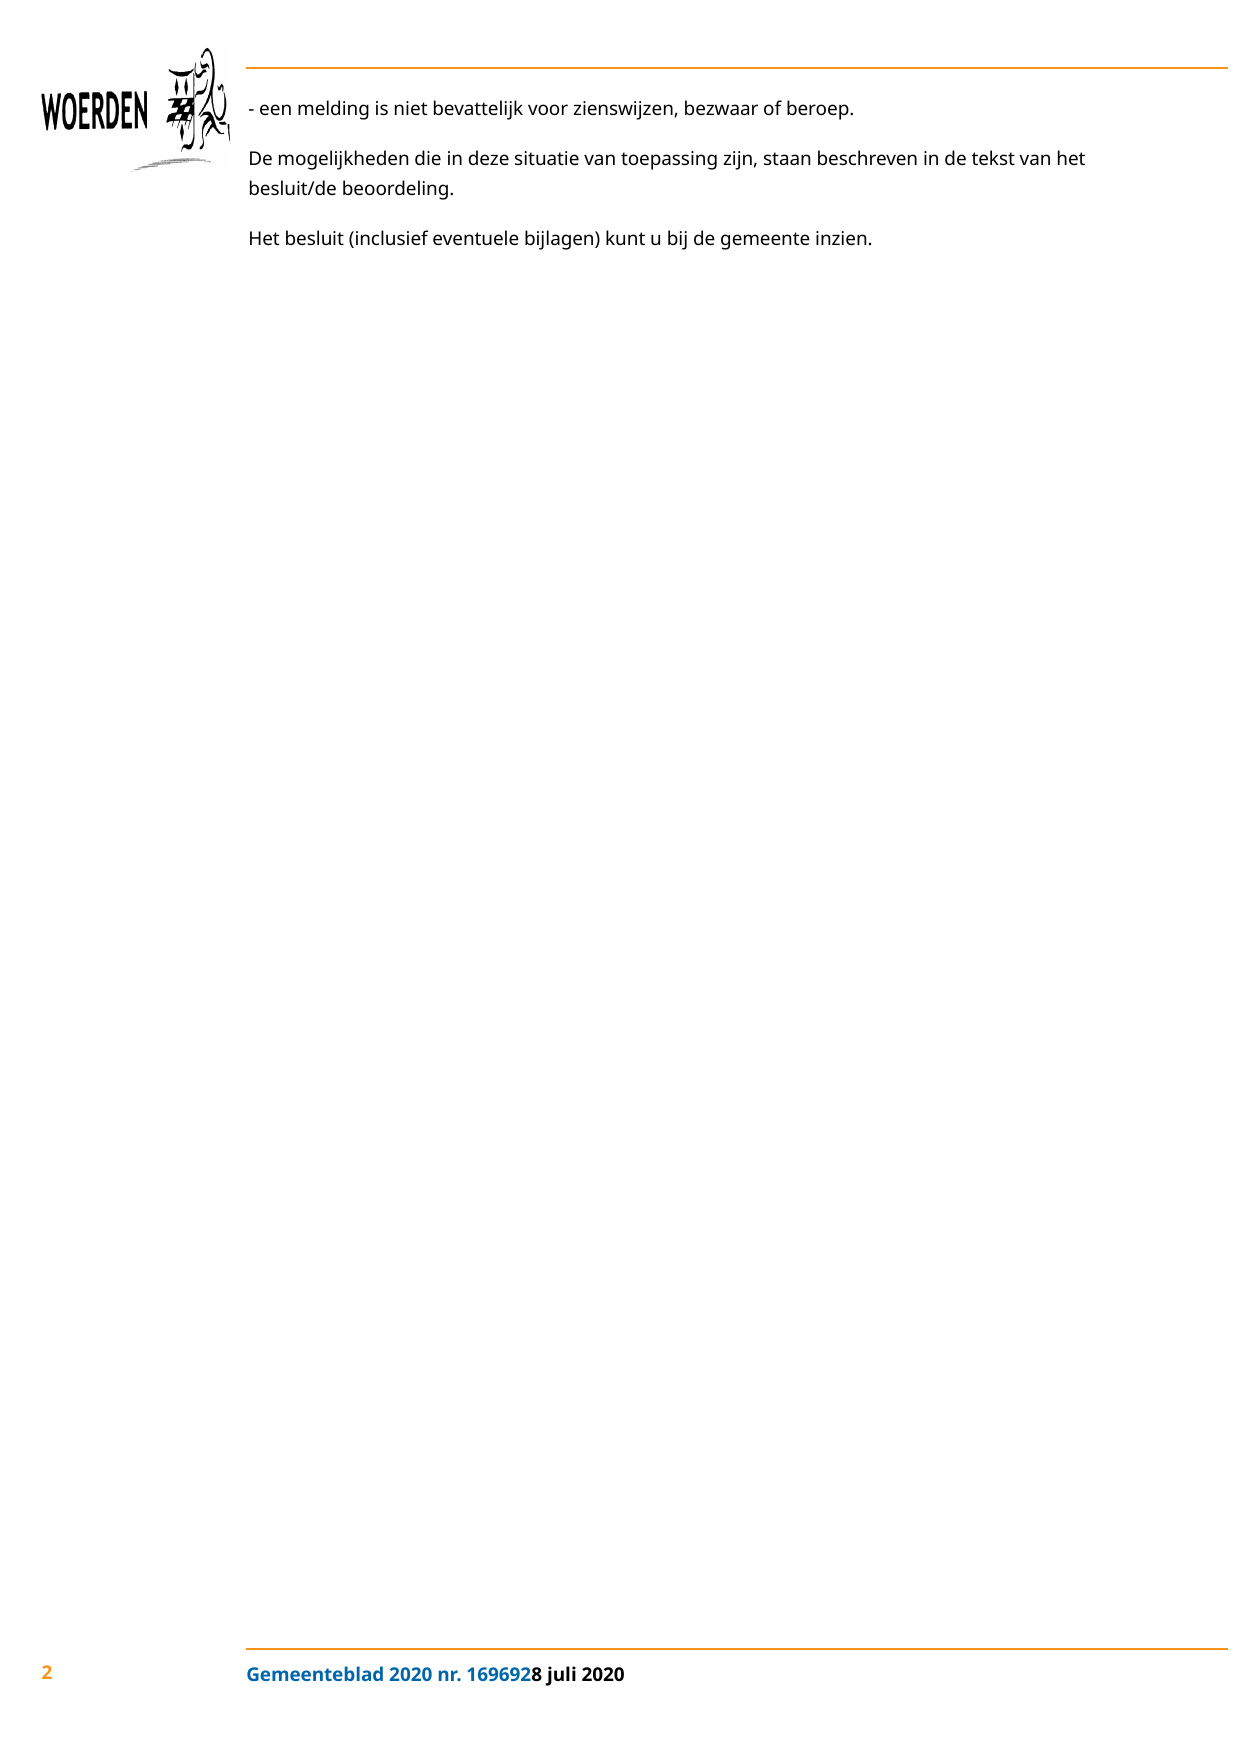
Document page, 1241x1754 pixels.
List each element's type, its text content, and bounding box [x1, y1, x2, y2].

picture [41, 47, 231, 172]
text De mogelijkheden die in deze situatie van toepassing zijn, staan beschreven in de tekst van het besluit/de beoordeling. [248, 145, 1152, 201]
text Het besluit (inclusief eventuele bijlagen) kunt u bij de gemeente inzien. [248, 225, 1152, 251]
text - een melding is niet bevattelijk voor zienswijzen, bezwaar of beroep. [248, 95, 1152, 121]
